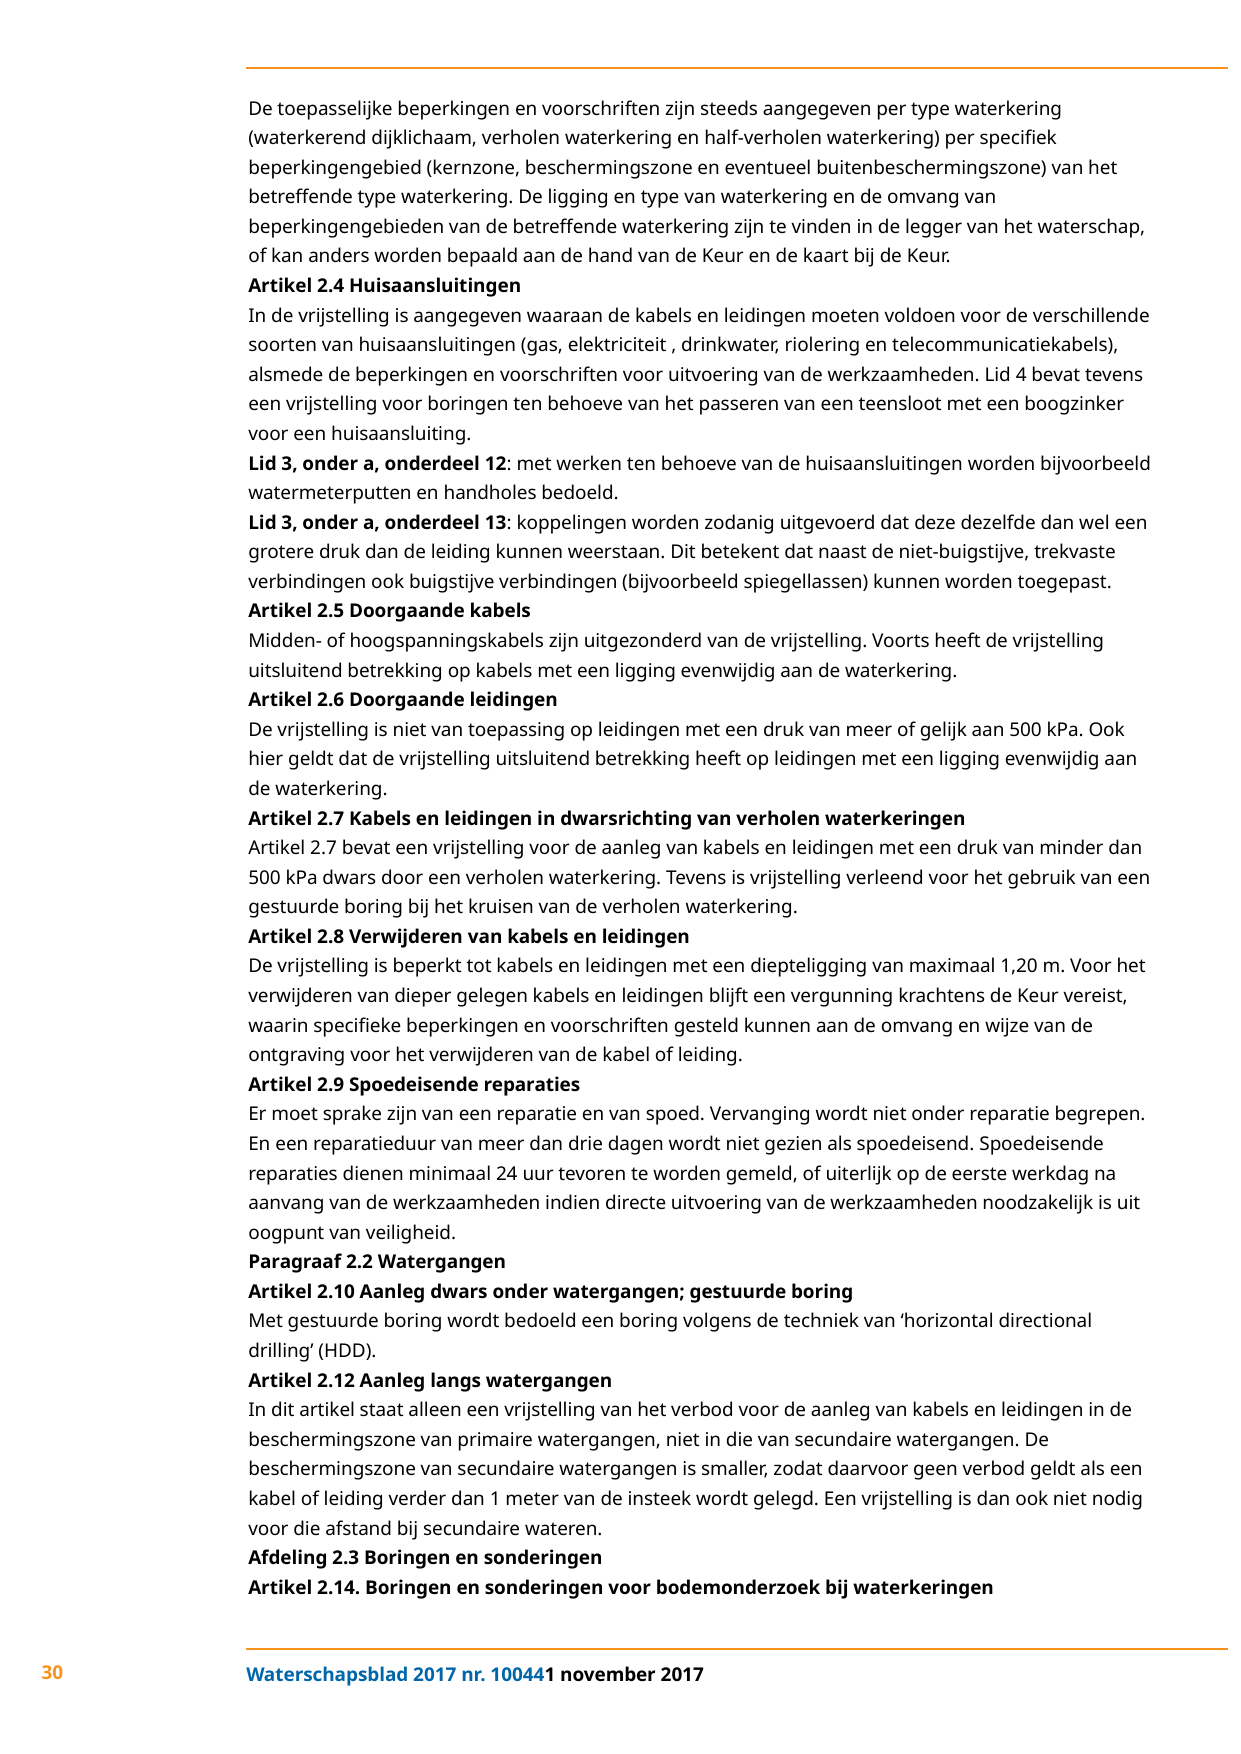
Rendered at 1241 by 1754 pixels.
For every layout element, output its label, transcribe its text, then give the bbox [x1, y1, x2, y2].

text De vrijstelling is niet van toepassing op leidingen met een druk van meer of gelijk aan 500 kPa. Ook hier geldt dat de vrijstelling uitsluitend betrekking heeft op leidingen met een ligging evenwijdig aan de waterkering. [248, 716, 1152, 801]
text Artikel 2.6 Doorgaande leidingen [248, 686, 1152, 712]
text In dit artikel staat alleen een vrijstelling van het verbod voor de aanleg van kabels en leidingen in de beschermingszone van primaire watergangen, niet in die van secundaire watergangen. De beschermingszone van secundaire watergangen is smaller, zodat daarvoor geen verbod geldt als een kabel of leiding verder dan 1 meter van de insteek wordt gelegd. Een vrijstelling is dan ook niet nodig voor die afstand bij secundaire wateren. [248, 1396, 1152, 1541]
text Midden- of hoogspanningskabels zijn uitgezonderd van de vrijstelling. Voorts heeft de vrijstelling uitsluitend betrekking op kabels met een ligging evenwijdig aan de waterkering. [248, 627, 1152, 683]
text Artikel 2.12 Aanleg langs watergangen [248, 1367, 1152, 1393]
text Lid 3, onder a, onderdeel 12: met werken ten behoeve van de huisaansluitingen worden bijvoorbeeld watermeterputten en handholes bedoeld. [248, 450, 1152, 505]
text Met gestuurde boring wordt bedoeld een boring volgens de techniek van ‘horizontal directional drilling’ (HDD). [248, 1308, 1152, 1363]
text Artikel 2.14. Boringen en sonderingen voor bodemonderzoek bij waterkeringen [248, 1574, 1152, 1600]
text In de vrijstelling is aangegeven waaraan de kabels en leidingen moeten voldoen voor de verschillende soorten van huisaansluitingen (gas, elektriciteit , drinkwater, riolering en telecommunicatiekabels), alsmede de beperkingen en voorschriften voor uitvoering van de werkzaamheden. Lid 4 bevat tevens een vrijstelling voor boringen ten behoeve van het passeren van een teensloot met een boogzinker voor een huisaansluiting. [248, 302, 1152, 446]
text De toepasselijke beperkingen en voorschriften zijn steeds aangegeven per type waterkering (waterkerend dijklichaam, verholen waterkering en half-verholen waterkering) per specifiek beperkingengebied (kernzone, beschermingszone en eventueel buitenbeschermingszone) van het betreffende type waterkering. De ligging en type van waterkering en de omvang van beperkingengebieden van de betreffende waterkering zijn te vinden in de legger van het waterschap, of kan anders worden bepaald aan de hand van de Keur en de kaart bij de Keur. [248, 95, 1152, 268]
picture [41, 47, 231, 172]
text De vrijstelling is beperkt tot kabels en leidingen met een diepteligging van maximaal 1,20 m. Voor het verwijderen van dieper gelegen kabels en leidingen blijft een vergunning krachtens de Keur vereist, waarin specifieke beperkingen en voorschriften gesteld kunnen aan de omvang en wijze van de ontgraving voor het verwijderen van de kabel of leiding. [248, 953, 1152, 1067]
text Artikel 2.7 bevat een vrijstelling voor de aanleg van kabels en leidingen met een druk van minder dan 500 kPa dwars door een verholen waterkering. Tevens is vrijstelling verleend voor het gebruik van een gestuurde boring bij het kruisen van de verholen waterkering. [248, 834, 1152, 919]
text Paragraaf 2.2 Watergangen [248, 1248, 1152, 1274]
text Lid 3, onder a, onderdeel 13: koppelingen worden zodanig uitgevoerd dat deze dezelfde dan wel een grotere druk dan de leiding kunnen weerstaan. Dit betekent dat naast de niet-buigstijve, trekvaste verbindingen ook buigstijve verbindingen (bijvoorbeeld spiegellassen) kunnen worden toegepast. [248, 509, 1152, 594]
text Er moet sprake zijn van een reparatie en van spoed. Vervanging wordt niet onder reparatie begrepen. En een reparatieduur van meer dan drie dagen wordt niet gezien als spoedeisend. Spoedeisende reparaties dienen minimaal 24 uur tevoren te worden gemeld, of uiterlijk op de eerste werkdag na aanvang van de werkzaamheden indien directe uitvoering van de werkzaamheden noodzakelijk is uit oogpunt van veiligheid. [248, 1101, 1152, 1245]
text Artikel 2.5 Doorgaande kabels [248, 598, 1152, 623]
text Artikel 2.7 Kabels en leidingen in dwarsrichting van verholen waterkeringen [248, 805, 1152, 831]
text Afdeling 2.3 Boringen en sonderingen [248, 1544, 1152, 1570]
text Artikel 2.9 Spoedeisende reparaties [248, 1071, 1152, 1097]
text Artikel 2.10 Aanleg dwars onder watergangen; gestuurde boring [248, 1278, 1152, 1304]
text Artikel 2.4 Huisaansluitingen [248, 272, 1152, 298]
text Artikel 2.8 Verwijderen van kabels en leidingen [248, 923, 1152, 949]
